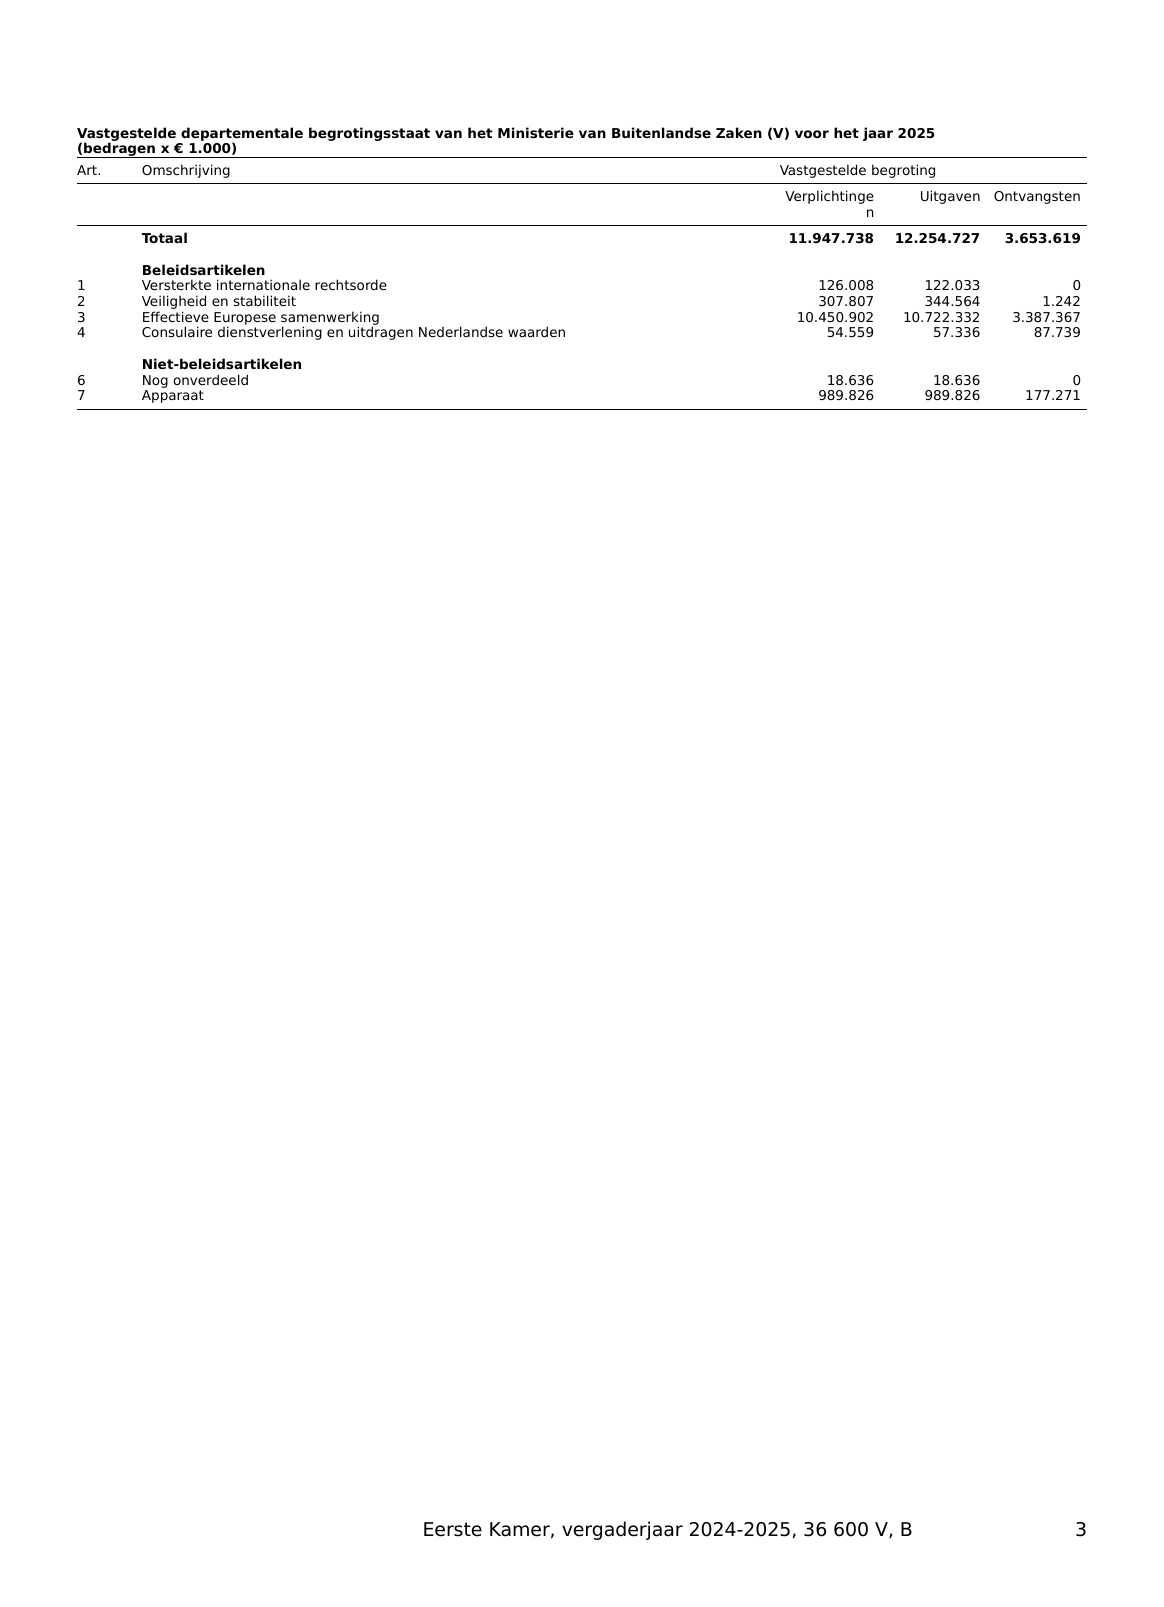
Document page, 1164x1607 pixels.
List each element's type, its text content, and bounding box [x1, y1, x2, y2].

table_cell Omschrijving [136, 158, 773, 183]
table_header Vastgestelde departementale begrotingsstaat van het Ministerie van Buitenlandse Zaken (V) voor het jaar 2025 (bedragen x € 1.000) [77, 126, 1087, 157]
table_cell Effectieve Europese samenwerking [136, 310, 773, 325]
table_cell 18.636 [880, 373, 986, 388]
table_cell [77, 226, 136, 247]
table_cell Uitgaven [880, 184, 986, 225]
table_cell Apparaat [136, 388, 773, 408]
table_cell [77, 357, 136, 372]
table_cell [880, 341, 986, 357]
table_cell [77, 262, 136, 278]
table_cell [136, 247, 773, 262]
table_cell 57.336 [880, 325, 986, 341]
table_cell 3.387.367 [986, 310, 1087, 325]
table_cell Verplichtingen [774, 184, 880, 225]
table_cell 12.254.727 [880, 226, 986, 247]
table_cell 3.653.619 [986, 226, 1087, 247]
table_cell 989.826 [880, 388, 986, 408]
table_cell 0 [986, 373, 1087, 388]
table_cell [136, 184, 773, 225]
table_cell Veiligheid en stabiliteit [136, 294, 773, 309]
table_cell 177.271 [986, 388, 1087, 408]
table_cell 10.722.332 [880, 310, 986, 325]
table_cell 344.564 [880, 294, 986, 309]
table_cell 87.739 [986, 325, 1087, 341]
table_cell 6 [77, 373, 136, 388]
table_cell Versterkte internationale rechtsorde [136, 278, 773, 294]
table_cell [774, 341, 880, 357]
table_cell [880, 247, 986, 262]
table_cell 7 [77, 388, 136, 408]
table_cell 4 [77, 325, 136, 341]
table_cell [774, 247, 880, 262]
table_cell 1 [77, 278, 136, 294]
table_cell 11.947.738 [774, 226, 880, 247]
table_cell Vastgestelde begroting [774, 158, 1087, 183]
table_cell [77, 184, 136, 225]
table_cell [136, 341, 773, 357]
table_cell [986, 247, 1087, 262]
table_cell [986, 341, 1087, 357]
table_cell Art. [77, 158, 136, 183]
table_cell 10.450.902 [774, 310, 880, 325]
table_cell 18.636 [774, 373, 880, 388]
table_cell [77, 247, 136, 262]
table_cell Beleidsartikelen [136, 262, 1087, 278]
table_cell [77, 341, 136, 357]
table_cell 54.559 [774, 325, 880, 341]
table_cell 126.008 [774, 278, 880, 294]
table_cell 307.807 [774, 294, 880, 309]
table_cell Niet-beleidsartikelen [136, 357, 1087, 372]
table_cell Nog onverdeeld [136, 373, 773, 388]
table_cell 3 [77, 310, 136, 325]
table_cell Consulaire dienstverlening en uitdragen Nederlandse waarden [136, 325, 773, 341]
table_cell Ontvangsten [986, 184, 1087, 225]
table_cell 122.033 [880, 278, 986, 294]
table_cell 0 [986, 278, 1087, 294]
table_cell 2 [77, 294, 136, 309]
table_cell Totaal [136, 226, 773, 247]
table_cell 989.826 [774, 388, 880, 408]
table_cell 1.242 [986, 294, 1087, 309]
